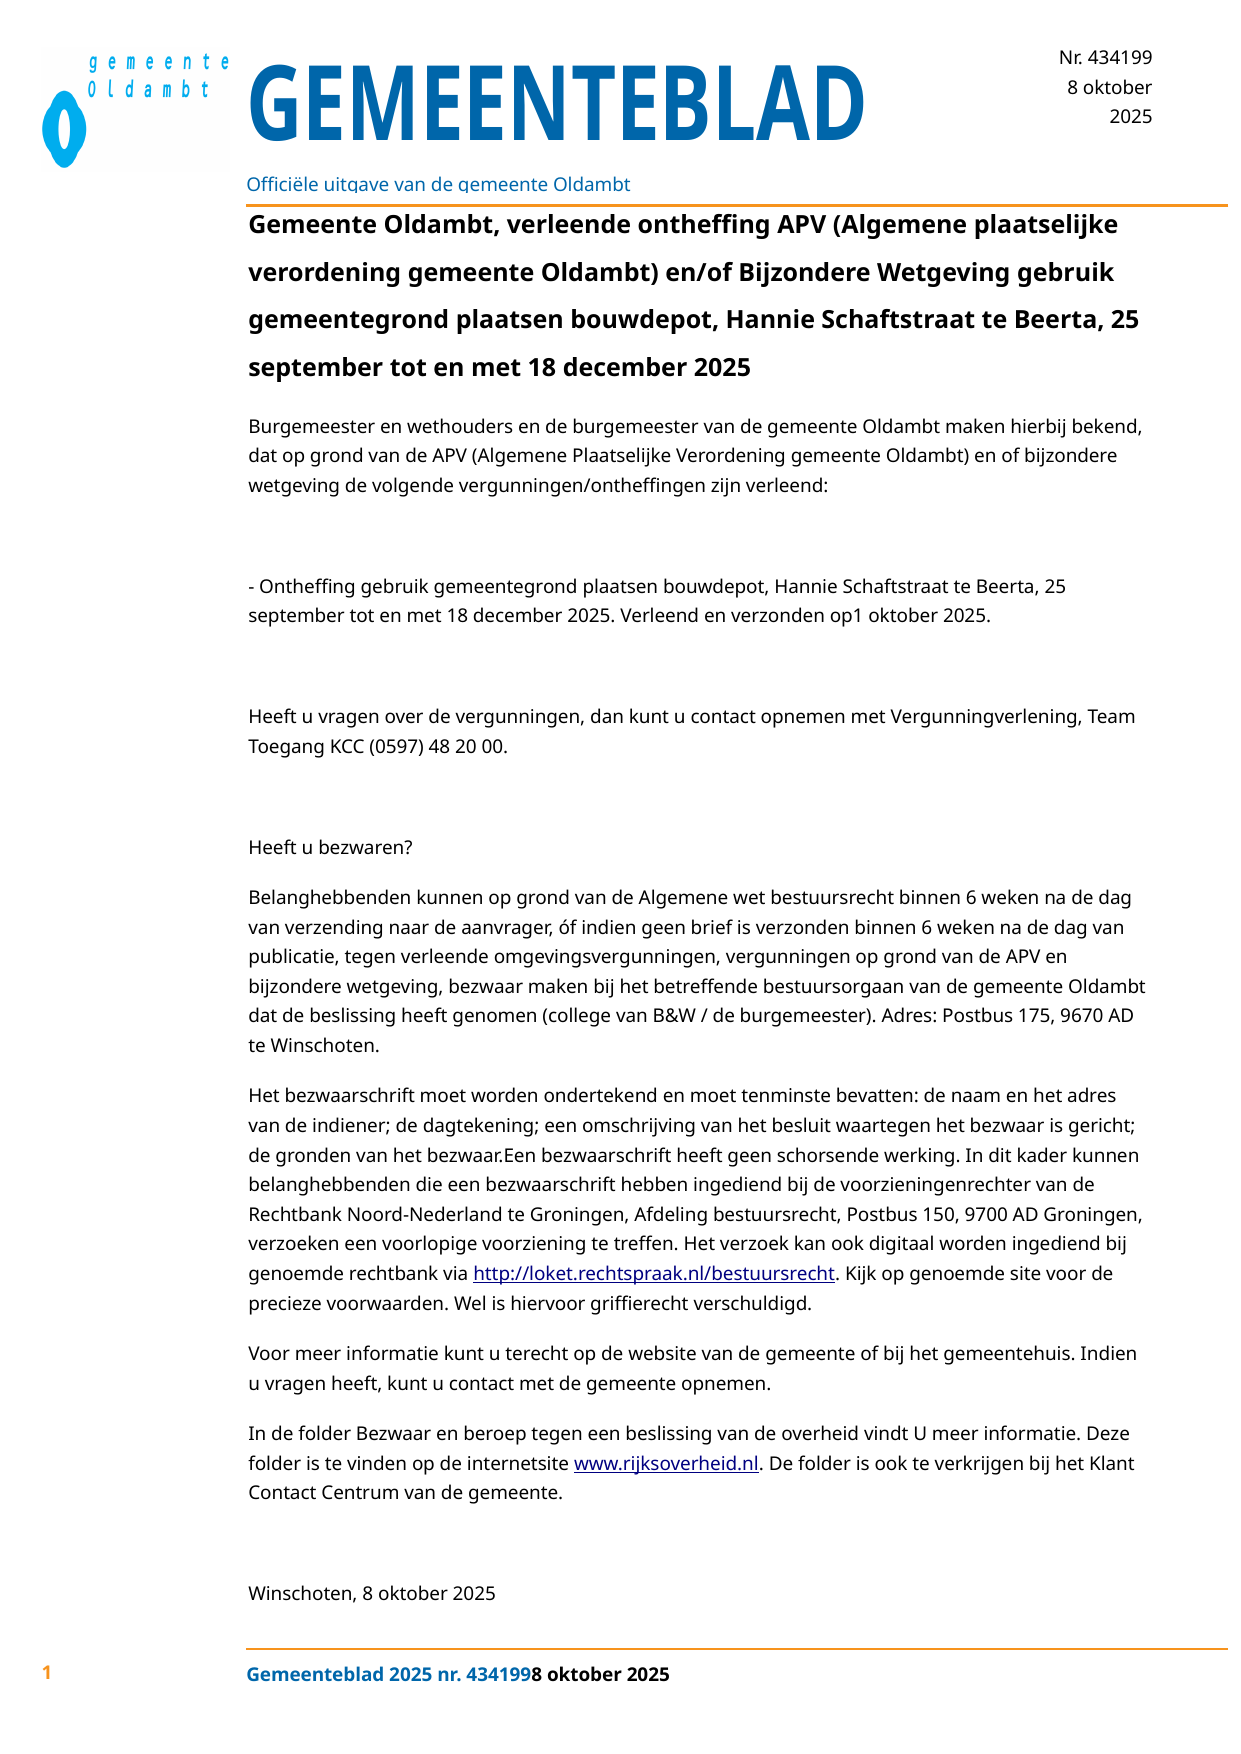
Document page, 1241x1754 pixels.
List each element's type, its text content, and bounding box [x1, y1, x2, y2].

text In de folder Bezwaar en beroep tegen een beslissing van de overheid vindt U meer informatie. Deze folder is te vinden op de internetsite www.rijksoverheid.nl. De folder is ook te verkrijgen bij het Klant Contact Centrum van de gemeente. [248, 1420, 1152, 1505]
text Heeft u vragen over de vergunningen, dan kunt u contact opnemen met Vergunningverlening, Team Toegang KCC (0597) 48 20 00. [248, 703, 1152, 759]
text Heeft u bezwaren? [248, 834, 1152, 860]
text Belanghebbenden kunnen op grond van de Algemene wet bestuursrecht binnen 6 weken na de dag van verzending naar de aanvrager, óf indien geen brief is verzonden binnen 6 weken na de dag van publicatie, tegen verleende omgevingsvergunningen, vergunningen op grond van de APV en bijzondere wetgeving, bezwaar maken bij het betreffende bestuursorgaan van de gemeente Oldambt dat de beslissing heeft genomen (college van B&W / de burgemeester). Adres: Postbus 175, 9670 AD te Winschoten. [248, 884, 1152, 1058]
text - Ontheffing gebruik gemeentegrond plaatsen bouwdepot, Hannie Schaftstraat te Beerta, 25 september tot en met 18 december 2025. Verleend en verzonden op1 oktober 2025. [248, 573, 1152, 628]
text Het bezwaarschrift moet worden ondertekend en moet tenminste bevatten: de naam en het adres van de indiener; de dagtekening; een omschrijving van het besluit waartegen het bezwaar is gericht; de gronden van het bezwaar.Een bezwaarschrift heeft geen schorsende werking. In dit kader kunnen belanghebbenden die een bezwaarschrift hebben ingediend bij de voorzieningenrechter van de Rechtbank Noord-Nederland te Groningen, Afdeling bestuursrecht, Postbus 150, 9700 AD Groningen, verzoeken een voorlopige voorziening te treffen. Het verzoek kan ook digitaal worden ingediend bij genoemde rechtbank via http://loket.rechtspraak.nl/bestuursrecht. Kijk op genoemde site voor de precieze voorwaarden. Wel is hiervoor griffierecht verschuldigd. [248, 1083, 1152, 1316]
text Voor meer informatie kunt u terecht op de website van de gemeente of bij het gemeentehuis. Indien u vragen heeft, kunt u contact met de gemeente opnemen. [248, 1340, 1152, 1396]
text Burgemeester en wethouders en de burgemeester van de gemeente Oldambt maken hierbij bekend, dat op grond van de APV (Algemene Plaatselijke Verordening gemeente Oldambt) en of bijzondere wetgeving de volgende vergunningen/ontheffingen zijn verleend: [248, 413, 1152, 498]
text Winschoten, 8 oktober 2025 [248, 1580, 1152, 1606]
picture [41, 47, 231, 172]
text Gemeente Oldambt, verleende ontheffing APV (Algemene plaatselijke verordening gemeente Oldambt) en/of Bijzondere Wetgeving gebruik gemeentegrond plaatsen bouwdepot, Hannie Schaftstraat te Beerta, 25 september tot en met 18 december 2025 [248, 207, 1152, 384]
